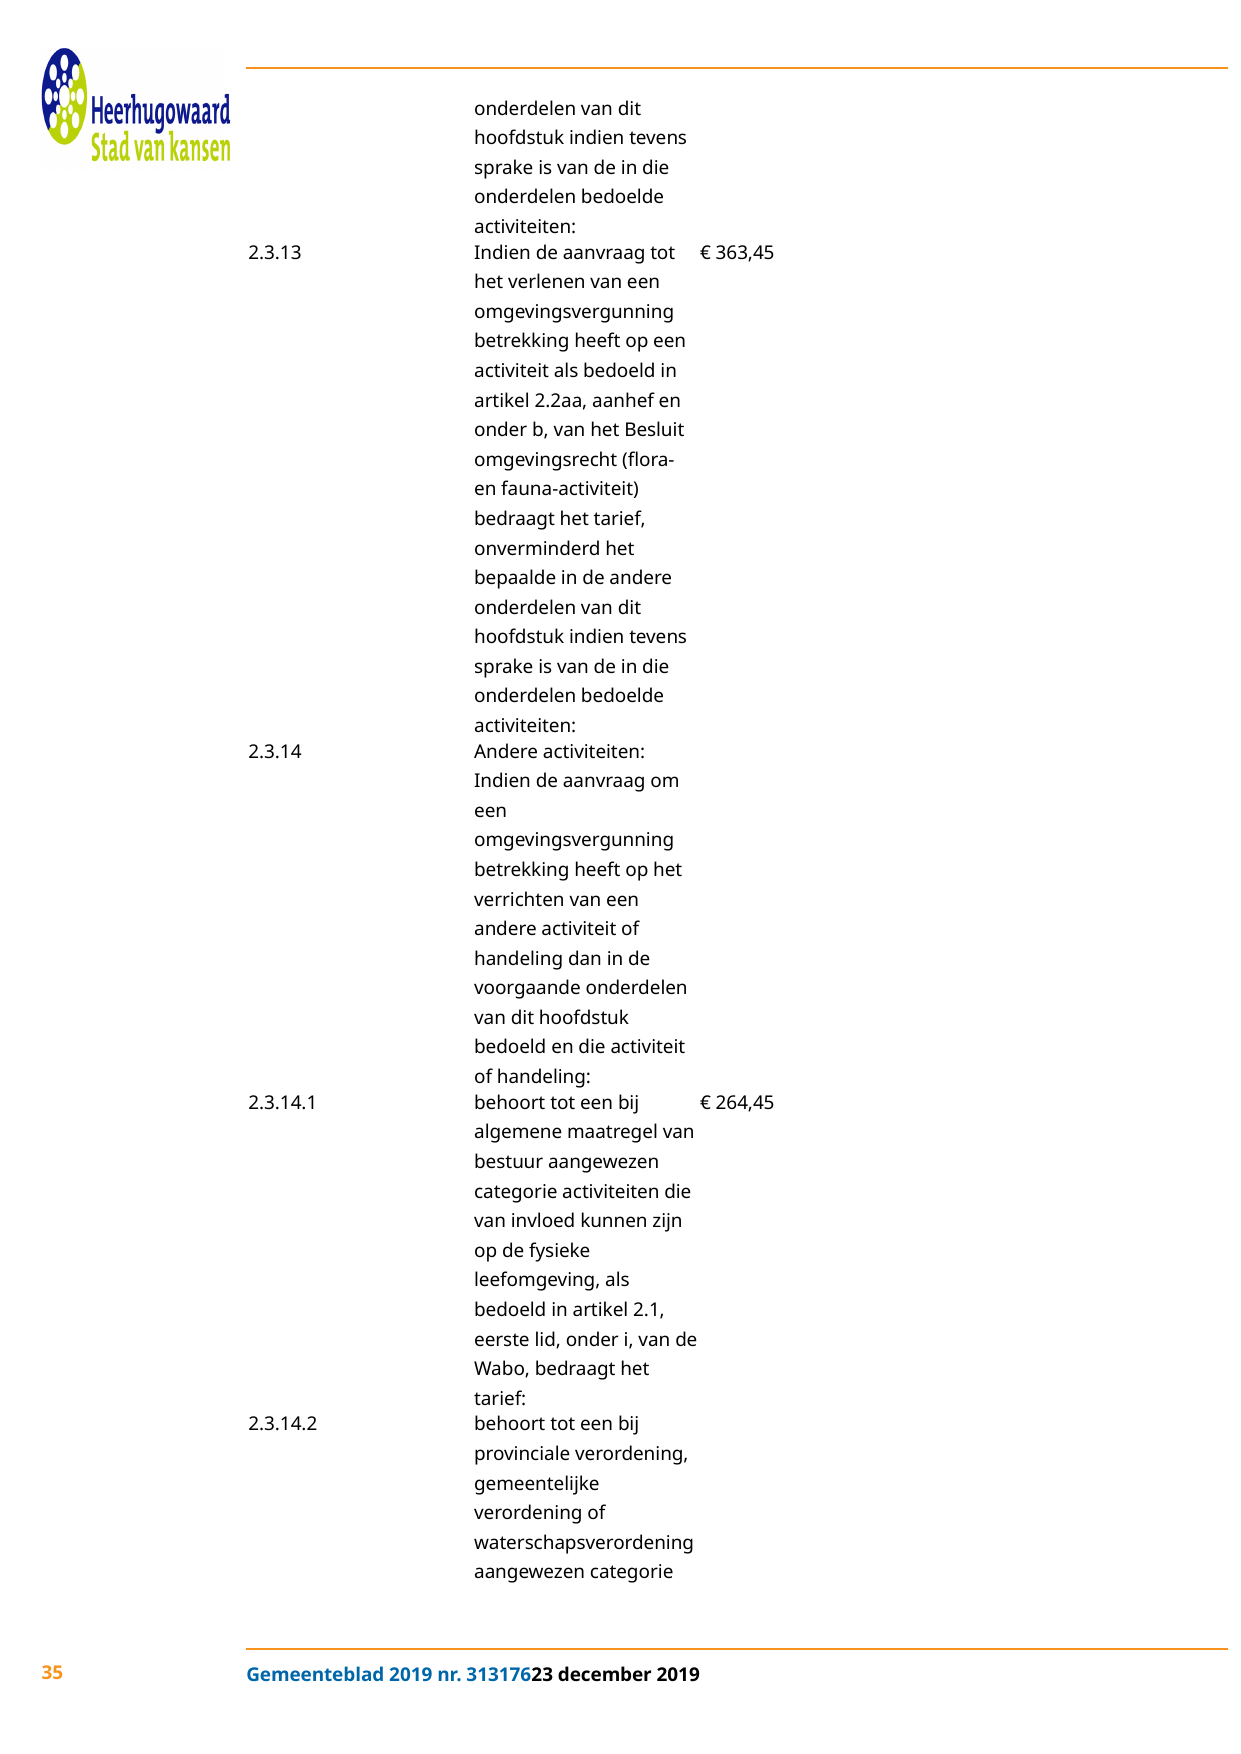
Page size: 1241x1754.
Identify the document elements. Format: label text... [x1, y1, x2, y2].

table_cell [700, 738, 926, 1089]
table_cell € 363,45 [700, 239, 926, 738]
table_cell [700, 1411, 926, 1584]
table_cell [926, 738, 1152, 1089]
table_cell [926, 239, 1152, 738]
table_cell [926, 1089, 1152, 1411]
table_cell 2.3.14.1 [248, 1089, 474, 1411]
table_cell € 264,45 [700, 1089, 926, 1411]
table_cell 2.3.14.2 [248, 1411, 474, 1584]
table_cell [700, 95, 926, 239]
table_cell [926, 95, 1152, 239]
table_cell onderdelen van dit hoofdstuk indien tevens sprake is van de in die onderdelen bedoelde activiteiten: [474, 95, 700, 239]
table_cell [248, 95, 474, 239]
picture [41, 47, 231, 172]
table_cell Andere activiteiten: Indien de aanvraag om een omgevingsvergunning betrekking heeft op het verrichten van een andere activiteit of handeling dan in de voorgaande onderdelen van dit hoofdstuk bedoeld en die activiteit of handeling: [474, 738, 700, 1089]
table_cell 2.3.14 [248, 738, 474, 1089]
table_cell Indien de aanvraag tot het verlenen van een omgevingsvergunning betrekking heeft op een activiteit als bedoeld in artikel 2.2aa, aanhef en onder b, van het Besluit omgevingsrecht (flora- en fauna-activiteit) bedraagt het tarief, onverminderd het bepaalde in de andere onderdelen van dit hoofdstuk indien tevens sprake is van de in die onderdelen bedoelde activiteiten: [474, 239, 700, 738]
table_cell behoort tot een bij provinciale verordening, gemeentelijke verordening of waterschapsverordening aangewezen categorie [474, 1411, 700, 1584]
table_cell behoort tot een bij algemene maatregel van bestuur aangewezen categorie activiteiten die van invloed kunnen zijn op de fysieke leefomgeving, als bedoeld in artikel 2.1, eerste lid, onder i, van de Wabo, bedraagt het tarief: [474, 1089, 700, 1411]
table_cell [926, 1411, 1152, 1584]
table_cell 2.3.13 [248, 239, 474, 738]
